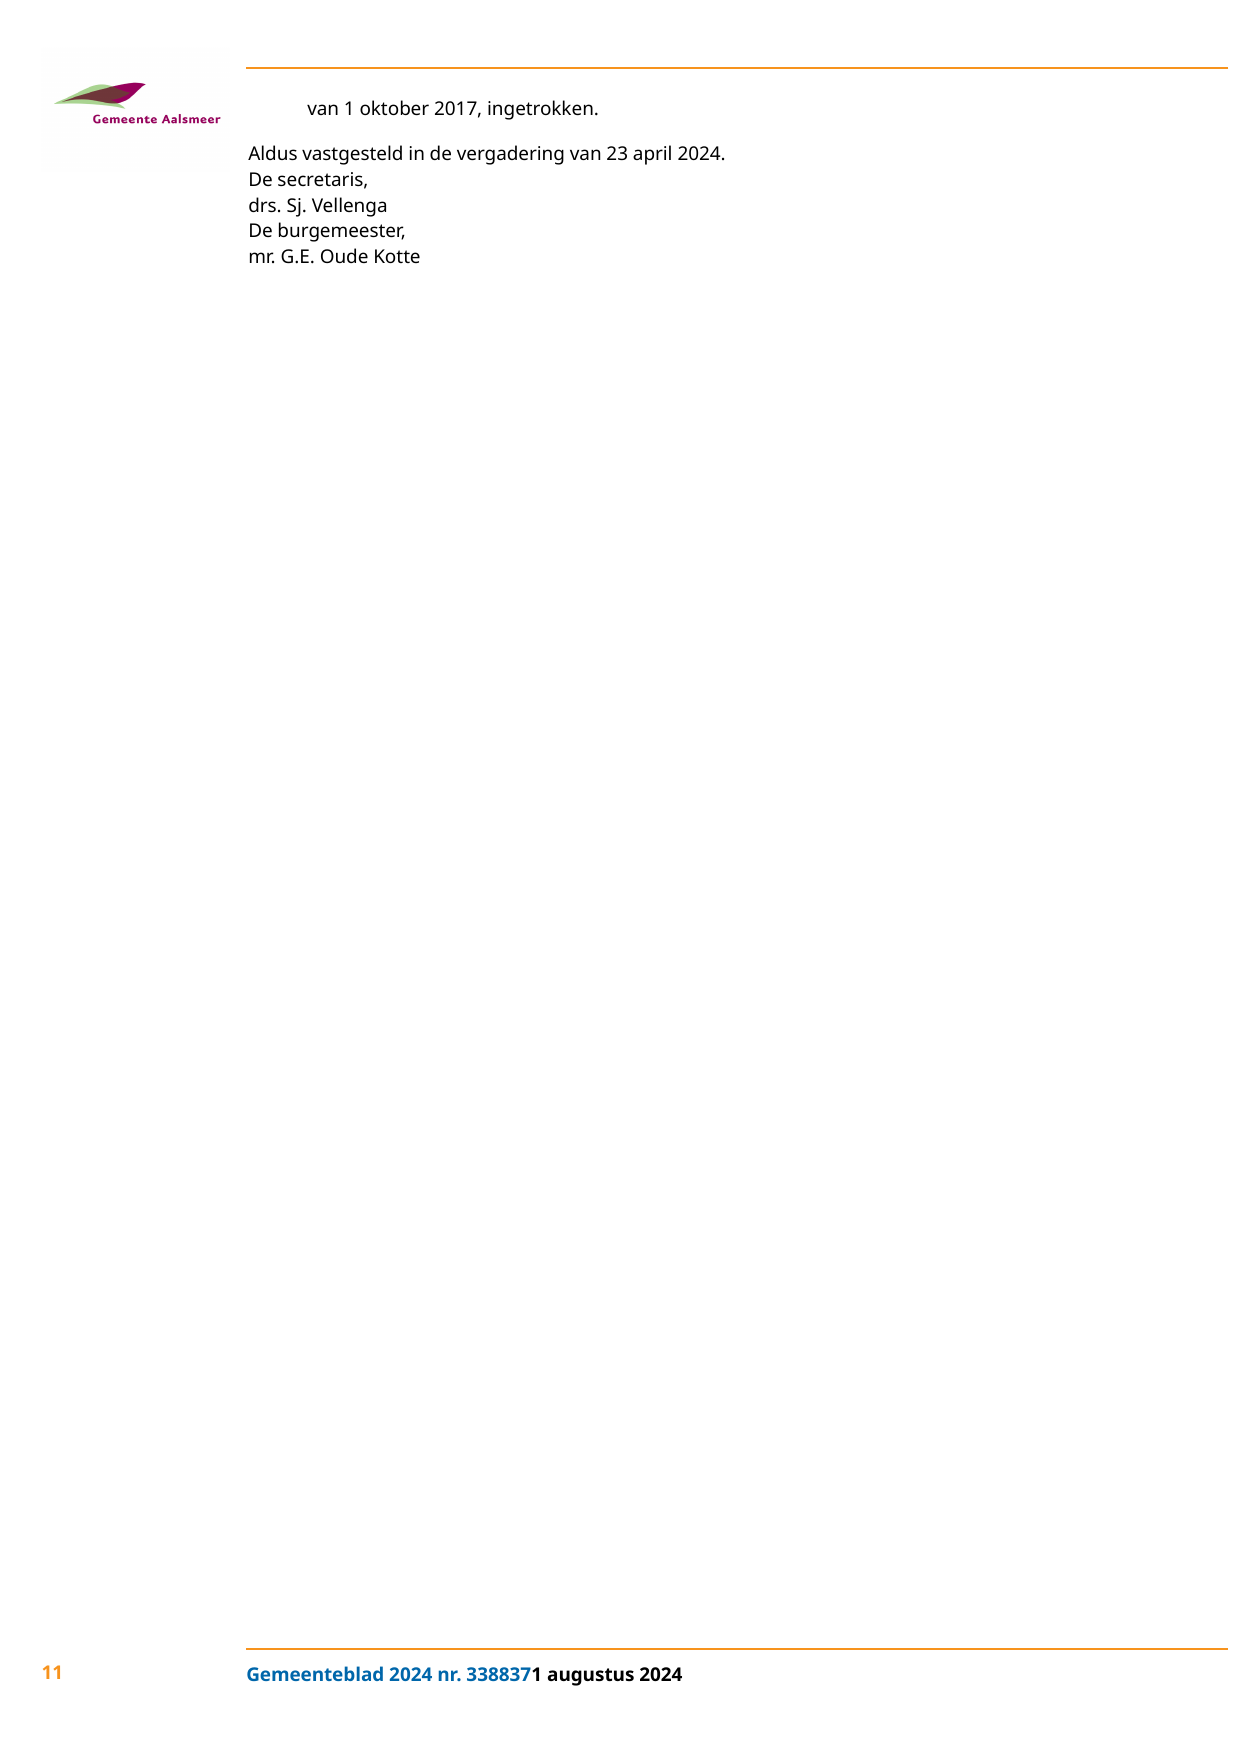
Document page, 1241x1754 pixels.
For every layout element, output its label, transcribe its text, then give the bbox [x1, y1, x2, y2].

text Aldus vastgesteld in de vergadering van 23 april 2024. [248, 140, 1152, 166]
text drs. Sj. Vellenga [248, 192, 1152, 218]
text mr. G.E. Oude Kotte [248, 243, 1152, 269]
picture [41, 47, 231, 172]
text De secretaris, [248, 166, 1152, 192]
list van 1 oktober 2017, ingetrokken. [248, 95, 1152, 121]
text De burgemeester, [248, 218, 1152, 243]
